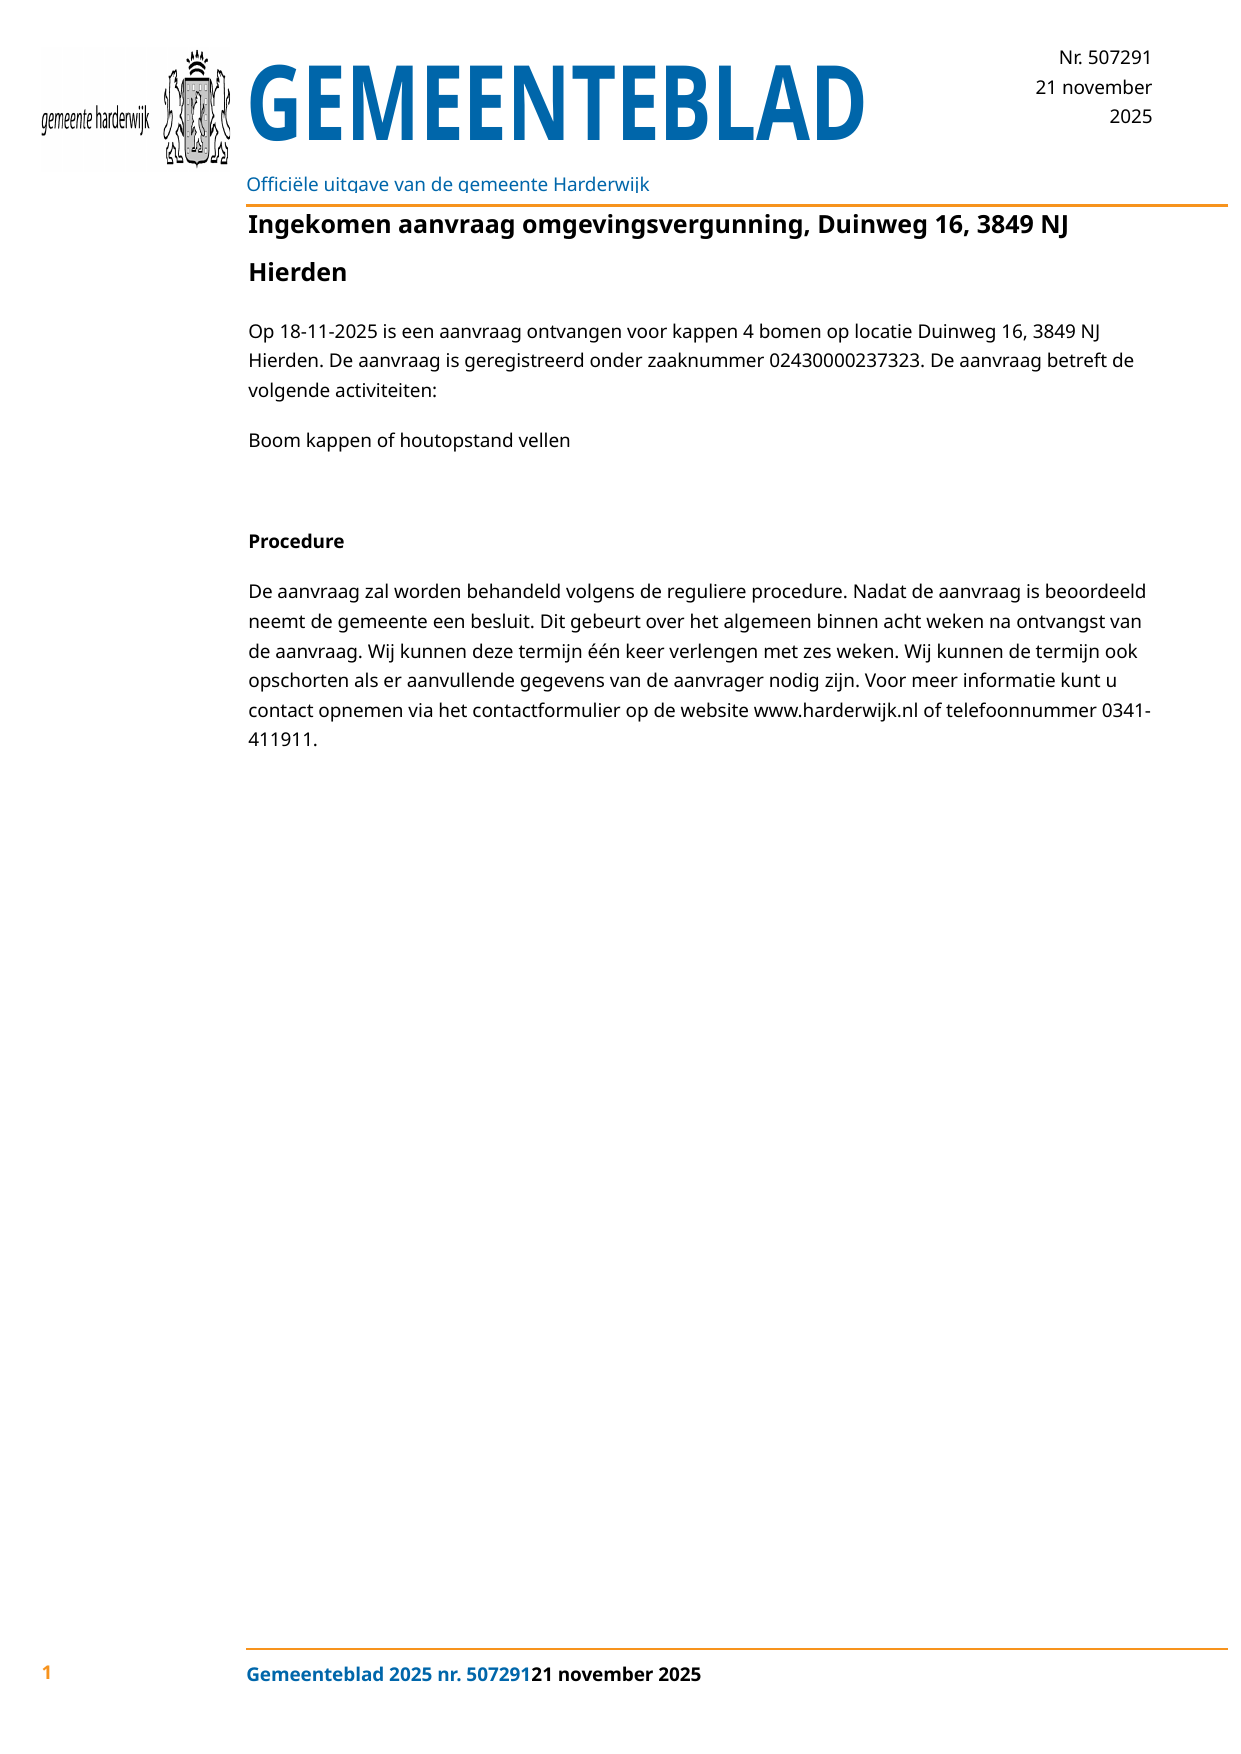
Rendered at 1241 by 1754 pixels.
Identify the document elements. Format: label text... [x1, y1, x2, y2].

text Ingekomen aanvraag omgevingsvergunning, Duinweg 16, 3849 NJ Hierden [248, 207, 1152, 288]
picture [41, 47, 231, 172]
text Procedure [248, 528, 1152, 554]
text Boom kappen of houtopstand vellen [248, 427, 1152, 453]
text De aanvraag zal worden behandeld volgens de reguliere procedure. Nadat de aanvraag is beoordeeld neemt de gemeente een besluit. Dit gebeurt over het algemeen binnen acht weken na ontvangst van de aanvraag. Wij kunnen deze termijn één keer verlengen met zes weken. Wij kunnen de termijn ook opschorten als er aanvullende gegevens van de aanvrager nodig zijn. Voor meer informatie kunt u contact opnemen via het contactformulier op de website www.harderwijk.nl of telefoonnummer 0341-411911. [248, 579, 1152, 752]
text Op 18-11-2025 is een aanvraag ontvangen voor kappen 4 bomen op locatie Duinweg 16, 3849 NJ Hierden. De aanvraag is geregistreerd onder zaaknummer 02430000237323. De aanvraag betreft de volgende activiteiten: [248, 318, 1152, 403]
